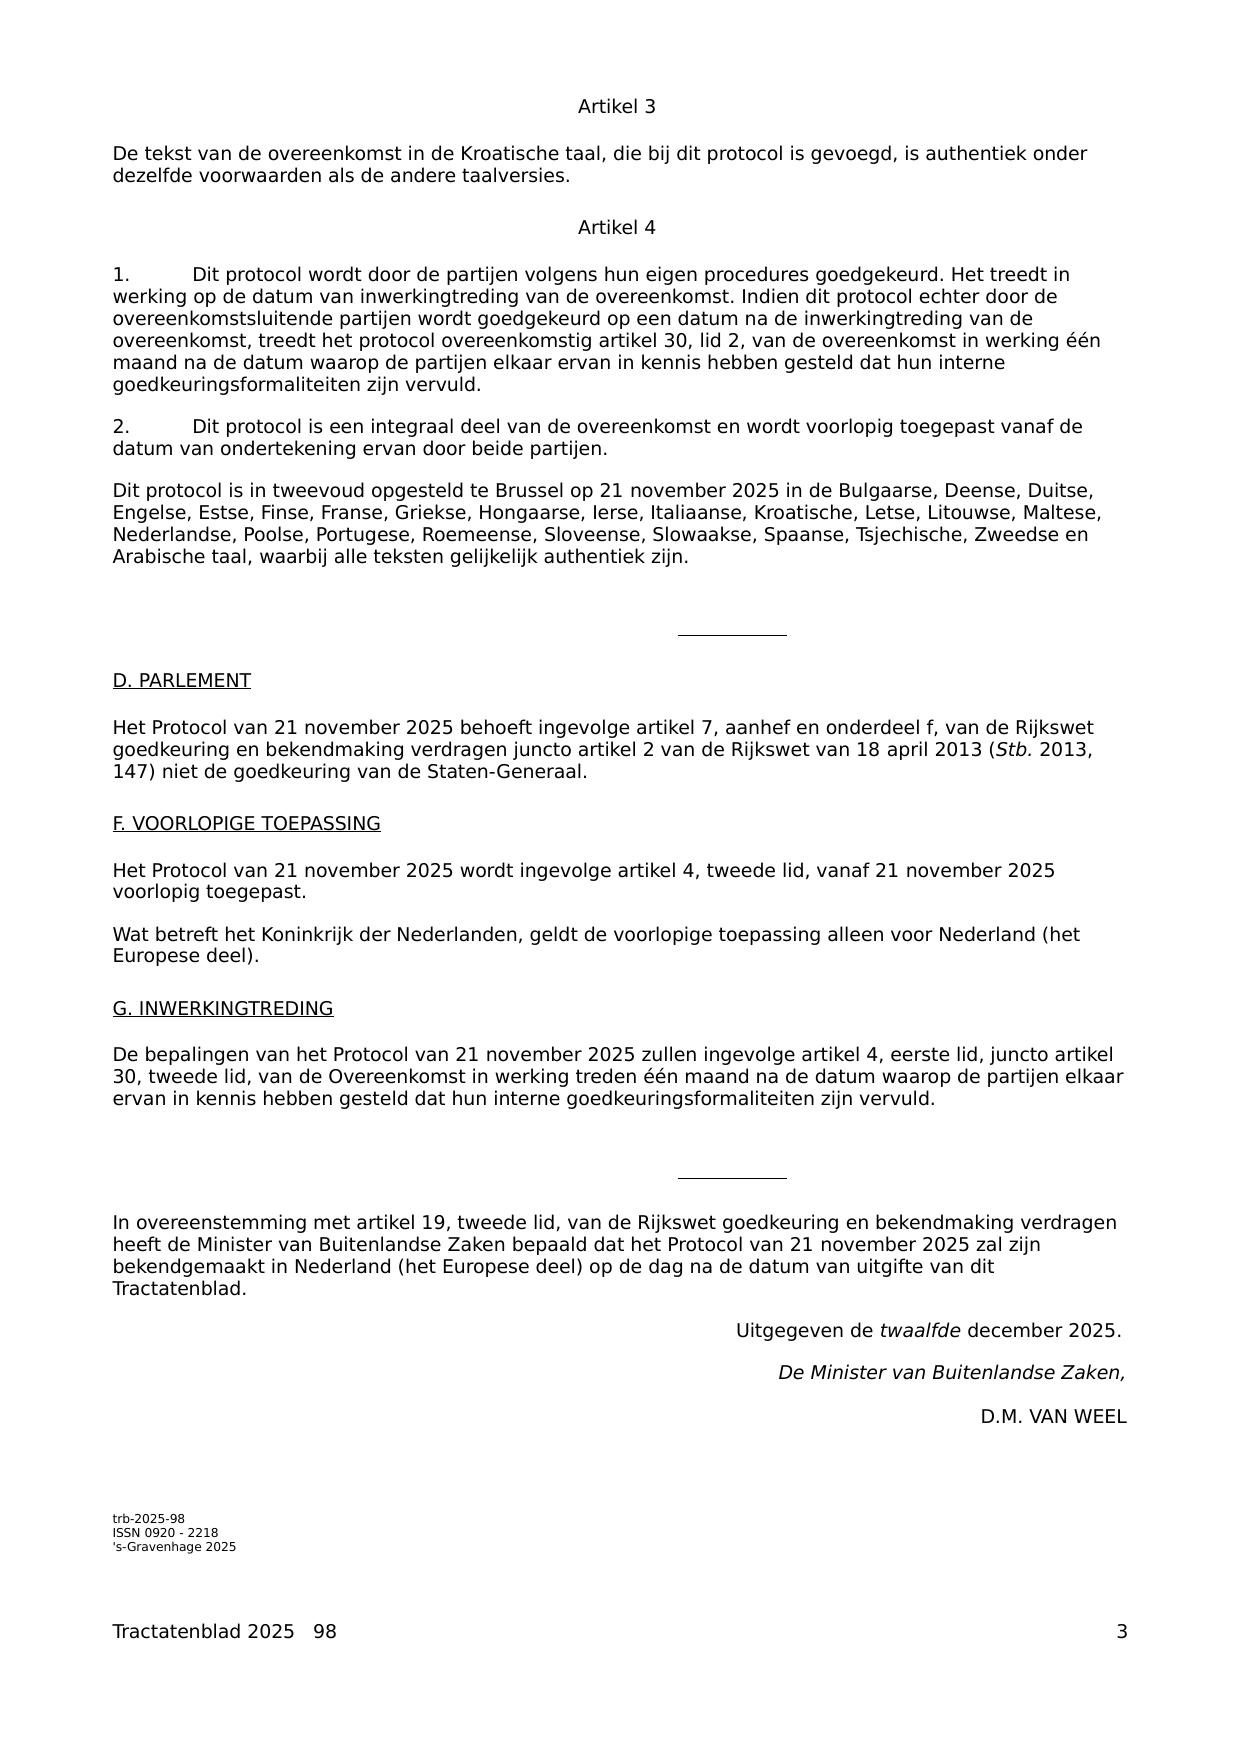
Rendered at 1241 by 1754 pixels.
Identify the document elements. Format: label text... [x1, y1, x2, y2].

text De tekst van de overeenkomst in de Kroatische taal, die bij dit protocol is gevoegd, is authentiek onder dezelfde voorwaarden als de andere taalversies. [112, 143, 1128, 187]
subtitle Artikel 4 [112, 217, 1128, 239]
text De bepalingen van het Protocol van 21 november 2025 zullen ingevolge artikel 4, eerste lid, juncto artikel 30, tweede lid, van de Overeenkomst in werking treden één maand na de datum waarop de partijen elkaar ervan in kennis hebben gesteld dat hun interne goedkeuringsformaliteiten zijn vervuld. [112, 1044, 1128, 1110]
subtitle Artikel 3 [112, 96, 1128, 118]
text De Minister van Buitenlandse Zaken, D.M. VAN WEEL [112, 1362, 1128, 1428]
text 's-Gravenhage 2025 [112, 1540, 346, 1554]
text Het Protocol van 21 november 2025 wordt ingevolge artikel 4, tweede lid, vanaf 21 november 2025 voorlopig toegepast. [112, 859, 1128, 903]
text 2. Dit protocol is een integraal deel van de overeenkomst en wordt voorlopig toegepast vanaf de datum van ondertekening ervan door beide partijen. [112, 416, 1128, 460]
text ISSN 0920 - 2218 [112, 1526, 346, 1540]
subtitle D. PARLEMENT [112, 669, 1128, 692]
subtitle G. INWERKINGTREDING [112, 997, 1128, 1019]
text 1. Dit protocol wordt door de partijen volgens hun eigen procedures goedgekeurd. Het treedt in werking op de datum van inwerkingtreding van de overeenkomst. Indien dit protocol echter door de overeenkomstsluitende partijen wordt goedgekeurd op een datum na de inwerkingtreding van de overeenkomst, treedt het protocol overeenkomstig artikel 30, lid 2, van de overeenkomst in werking één maand na de datum waarop de partijen elkaar ervan in kennis hebben gesteld dat hun interne goedkeuringsformaliteiten zijn vervuld. [112, 264, 1128, 396]
text In overeenstemming met artikel 19, tweede lid, van de Rijkswet goedkeuring en bekendmaking verdragen heeft de Minister van Buitenlandse Zaken bepaald dat het Protocol van 21 november 2025 zal zijn bekendgemaakt in Nederland (het Europese deel) op de dag na de datum van uitgifte van dit Tractatenblad. [112, 1212, 1128, 1300]
text Dit protocol is in tweevoud opgesteld te Brussel op 21 november 2025 in de Bulgaarse, Deense, Duitse, Engelse, Estse, Finse, Franse, Griekse, Hongaarse, Ierse, Italiaanse, Kroatische, Letse, Litouwse, Maltese, Nederlandse, Poolse, Portugese, Roemeense, Sloveense, Slowaakse, Spaanse, Tsjechische, Zweedse en Arabische taal, waarbij alle teksten gelijkelijk authentiek zijn. [112, 480, 1128, 568]
subtitle F. VOORLOPIGE TOEPASSING [112, 812, 1128, 834]
text Wat betreft het Koninkrijk der Nederlanden, geldt de voorlopige toepassing alleen voor Nederland (het Europese deel). [112, 923, 1128, 967]
text Het Protocol van 21 november 2025 behoeft ingevolge artikel 7, aanhef en onderdeel f, van de Rijkswet goedkeuring en bekendmaking verdragen juncto artikel 2 van de Rijkswet van 18 april 2013 (Stb. 2013, 147) niet de goedkeuring van de Staten-Generaal. [112, 717, 1128, 782]
text trb-2025-98 [112, 1512, 346, 1526]
text Uitgegeven de twaalfde december 2025. [112, 1320, 1128, 1342]
